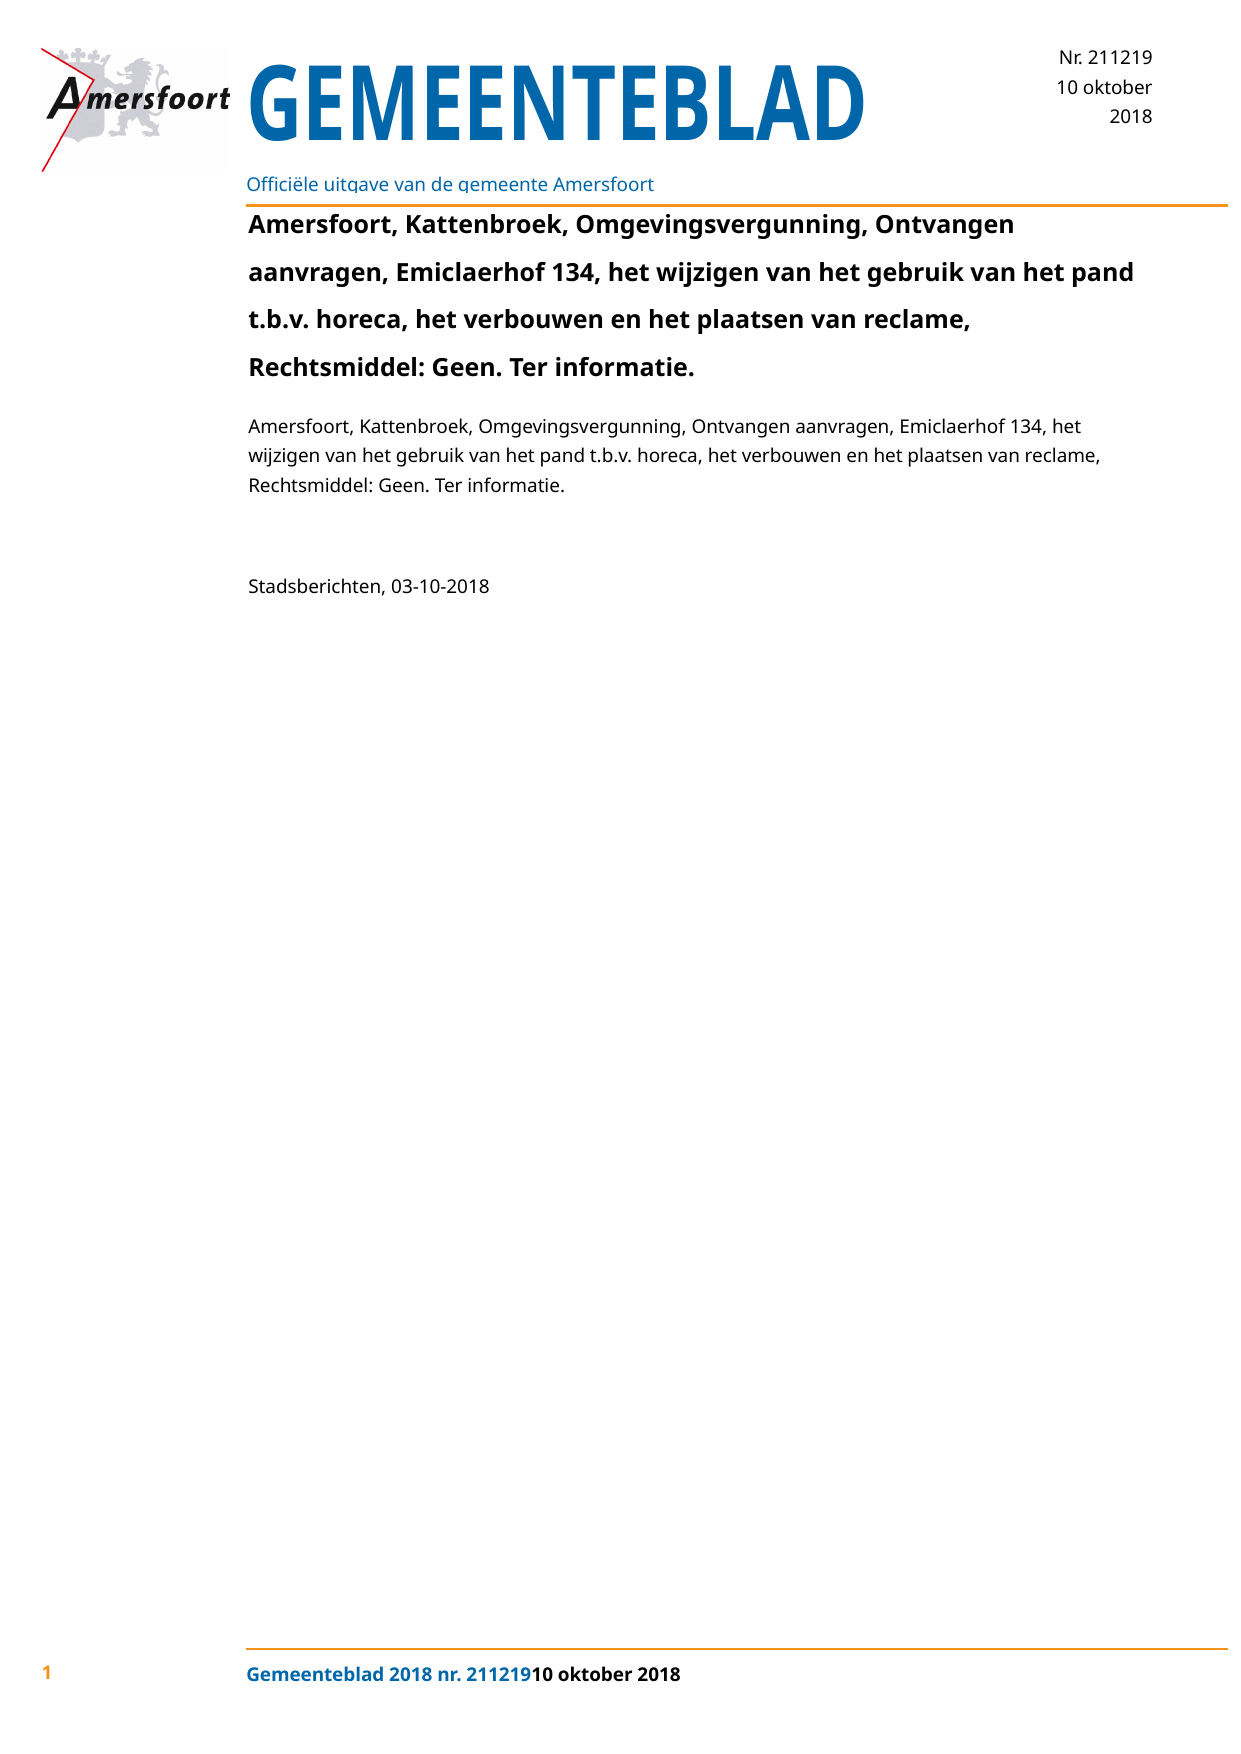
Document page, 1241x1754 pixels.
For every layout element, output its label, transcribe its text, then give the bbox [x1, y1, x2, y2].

text Amersfoort, Kattenbroek, Omgevingsvergunning, Ontvangen aanvragen, Emiclaerhof 134, het wijzigen van het gebruik van het pand t.b.v. horeca, het verbouwen en het plaatsen van reclame, Rechtsmiddel: Geen. Ter informatie. [248, 413, 1152, 498]
picture [41, 47, 231, 172]
text Amersfoort, Kattenbroek, Omgevingsvergunning, Ontvangen aanvragen, Emiclaerhof 134, het wijzigen van het gebruik van het pand t.b.v. horeca, het verbouwen en het plaatsen van reclame, Rechtsmiddel: Geen. Ter informatie. [248, 207, 1152, 384]
text Stadsberichten, 03-10-2018 [248, 573, 1152, 599]
